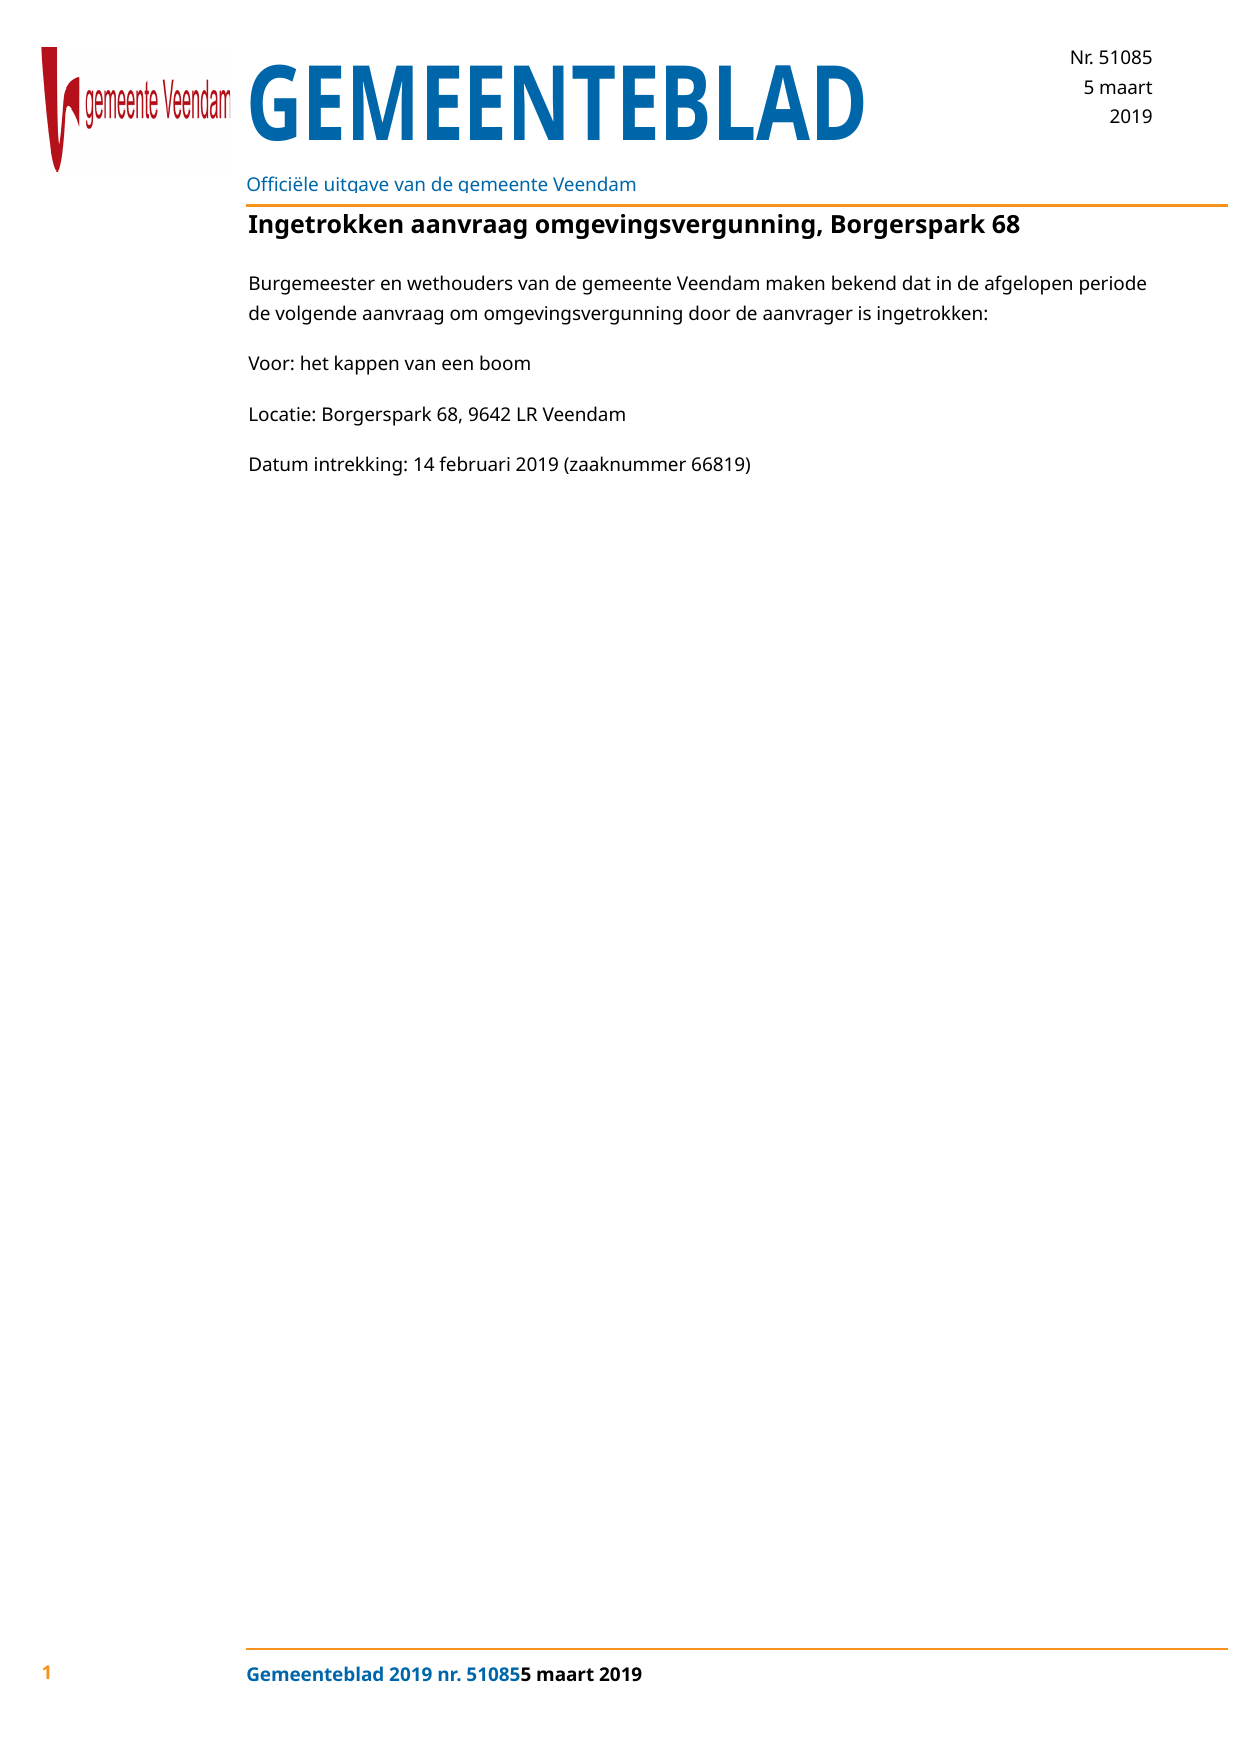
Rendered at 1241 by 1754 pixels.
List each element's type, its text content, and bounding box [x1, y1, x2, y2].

text Ingetrokken aanvraag omgevingsvergunning, Borgerspark 68 [248, 207, 1152, 241]
text Burgemeester en wethouders van de gemeente Veendam maken bekend dat in de afgelopen periode de volgende aanvraag om omgevingsvergunning door de aanvrager is ingetrokken: [248, 270, 1152, 326]
picture [41, 47, 231, 172]
text Locatie: Borgerspark 68, 9642 LR Veendam [248, 401, 1152, 426]
text Datum intrekking: 14 februari 2019 (zaaknummer 66819) [248, 451, 1152, 477]
text Voor: het kappen van een boom [248, 350, 1152, 376]
